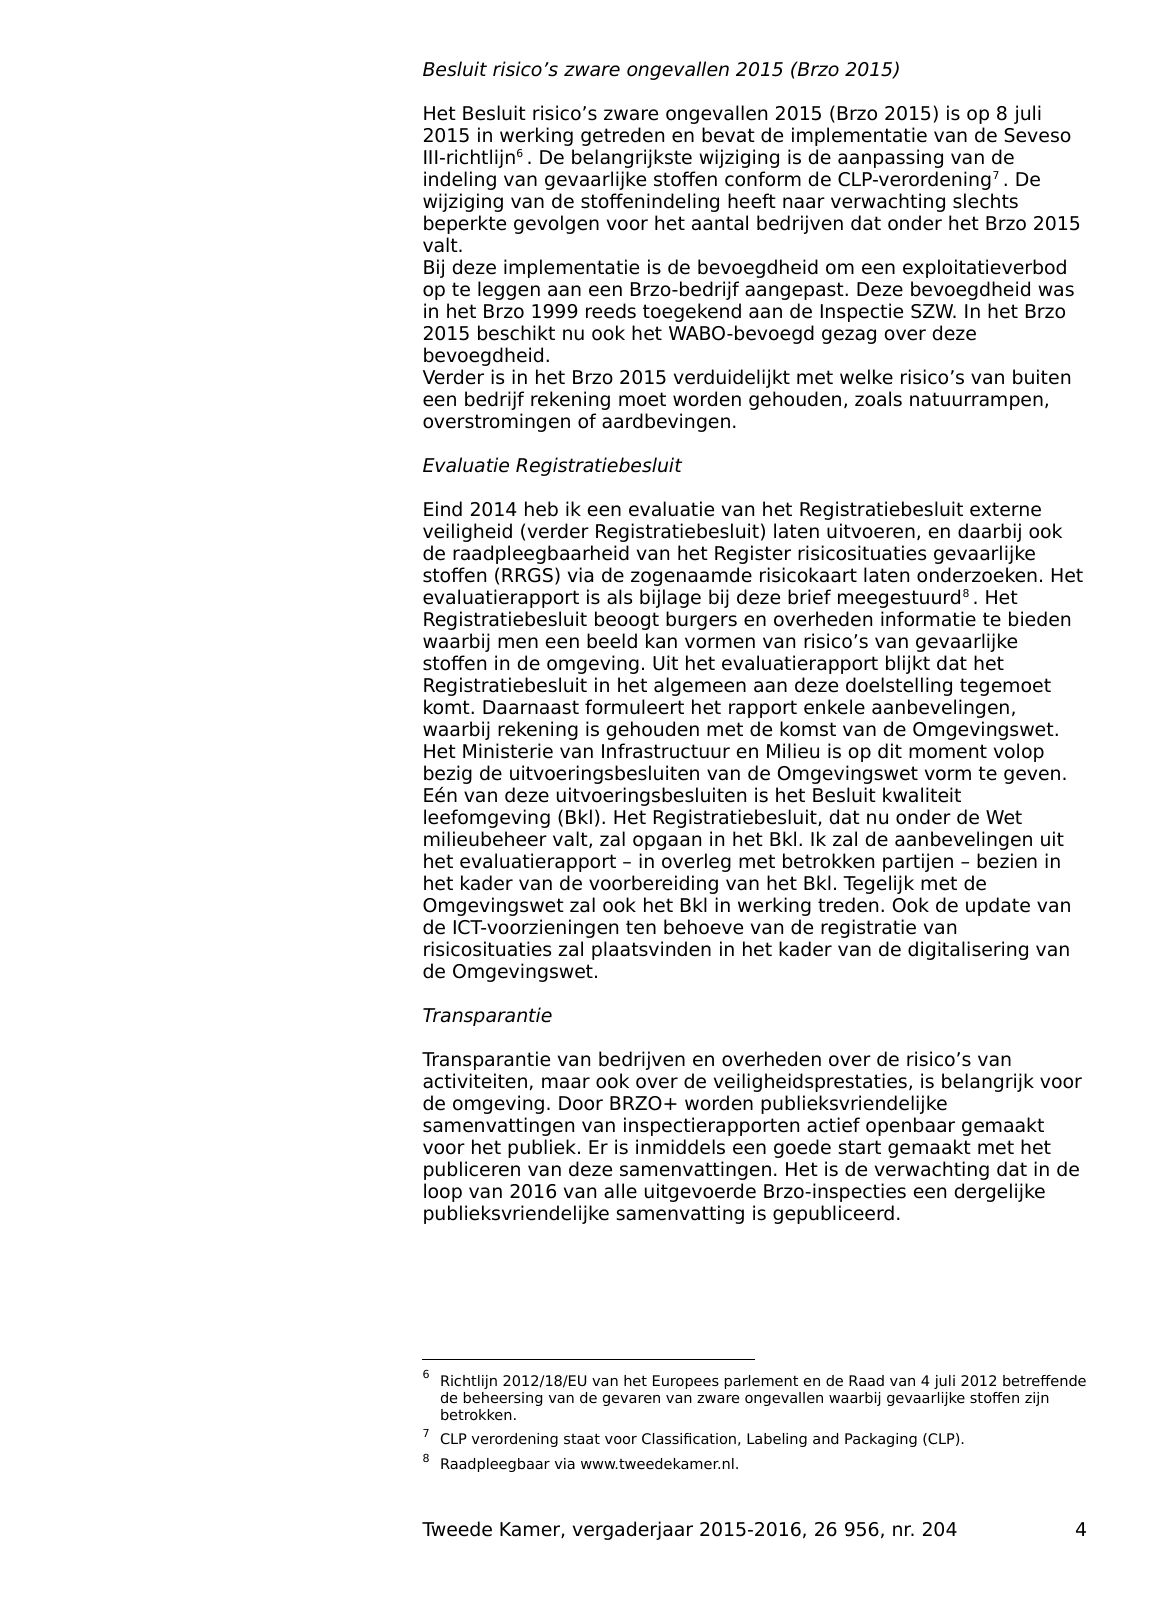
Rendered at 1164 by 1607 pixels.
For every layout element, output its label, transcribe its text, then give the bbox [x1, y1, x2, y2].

text Bij deze implementatie is de bevoegdheid om een exploitatieverbod op te leggen aan een Brzo-bedrijf aangepast. Deze bevoegdheid was in het Brzo 1999 reeds toegekend aan de Inspectie SZW. In het Brzo 2015 beschikt nu ook het WABO-bevoegd gezag over deze bevoegdheid. [422, 257, 1087, 367]
text CLP verordening staat voor Classification, Labeling and Packaging (CLP). [422, 1427, 1087, 1449]
subtitle Evaluatie Registratiebesluit [422, 455, 1087, 477]
subtitle Transparantie [422, 1005, 1087, 1027]
text Raadpleegbaar via www.tweedekamer.nl. [422, 1452, 1087, 1474]
text Het Besluit risico’s zware ongevallen 2015 (Brzo 2015) is op 8 juli 2015 in werking getreden en bevat de implementatie van de Seveso III-richtlijn. De belangrijkste wijziging is de aanpassing van de indeling van gevaarlijke stoffen conform de CLP-verordening. De wijziging van de stoffenindeling heeft naar verwachting slechts beperkte gevolgen voor het aantal bedrijven dat onder het Brzo 2015 valt. [422, 103, 1087, 257]
text Transparantie van bedrijven en overheden over de risico’s van activiteiten, maar ook over de veiligheidsprestaties, is belangrijk voor de omgeving. Door BRZO+ worden publieksvriendelijke samenvattingen van inspectierapporten actief openbaar gemaakt voor het publiek. Er is inmiddels een goede start gemaakt met het publiceren van deze samenvattingen. Het is de verwachting dat in de loop van 2016 van alle uitgevoerde Brzo-inspecties een dergelijke publieksvriendelijke samenvatting is gepubliceerd. [422, 1049, 1087, 1225]
text Verder is in het Brzo 2015 verduidelijkt met welke risico’s van buiten een bedrijf rekening moet worden gehouden, zoals natuurrampen, overstromingen of aardbevingen. [422, 367, 1087, 433]
text Richtlijn 2012/18/EU van het Europees parlement en de Raad van 4 juli 2012 betreffende de beheersing van de gevaren van zware ongevallen waarbij gevaarlijke stoffen zijn betrokken. [422, 1368, 1087, 1424]
text Eind 2014 heb ik een evaluatie van het Registratiebesluit externe veiligheid (verder Registratiebesluit) laten uitvoeren, en daarbij ook de raadpleegbaarheid van het Register risicosituaties gevaarlijke stoffen (RRGS) via de zogenaamde risicokaart laten onderzoeken. Het evaluatierapport is als bijlage bij deze brief meegestuurd. Het Registratiebesluit beoogt burgers en overheden informatie te bieden waarbij men een beeld kan vormen van risico’s van gevaarlijke stoffen in de omgeving. Uit het evaluatierapport blijkt dat het Registratiebesluit in het algemeen aan deze doelstelling tegemoet komt. Daarnaast formuleert het rapport enkele aanbevelingen, waarbij rekening is gehouden met de komst van de Omgevingswet. Het Ministerie van Infrastructuur en Milieu is op dit moment volop bezig de uitvoeringsbesluiten van de Omgevingswet vorm te geven. Eén van deze uitvoeringsbesluiten is het Besluit kwaliteit leefomgeving (Bkl). Het Registratiebesluit, dat nu onder de Wet milieubeheer valt, zal opgaan in het Bkl. Ik zal de aanbevelingen uit het evaluatierapport – in overleg met betrokken partijen – bezien in het kader van de voorbereiding van het Bkl. Tegelijk met de Omgevingswet zal ook het Bkl in werking treden. Ook de update van de ICT-voorzieningen ten behoeve van de registratie van risicosituaties zal plaatsvinden in het kader van de digitalisering van de Omgevingswet. [422, 499, 1087, 983]
subtitle Besluit risico’s zware ongevallen 2015 (Brzo 2015) [422, 59, 1087, 81]
